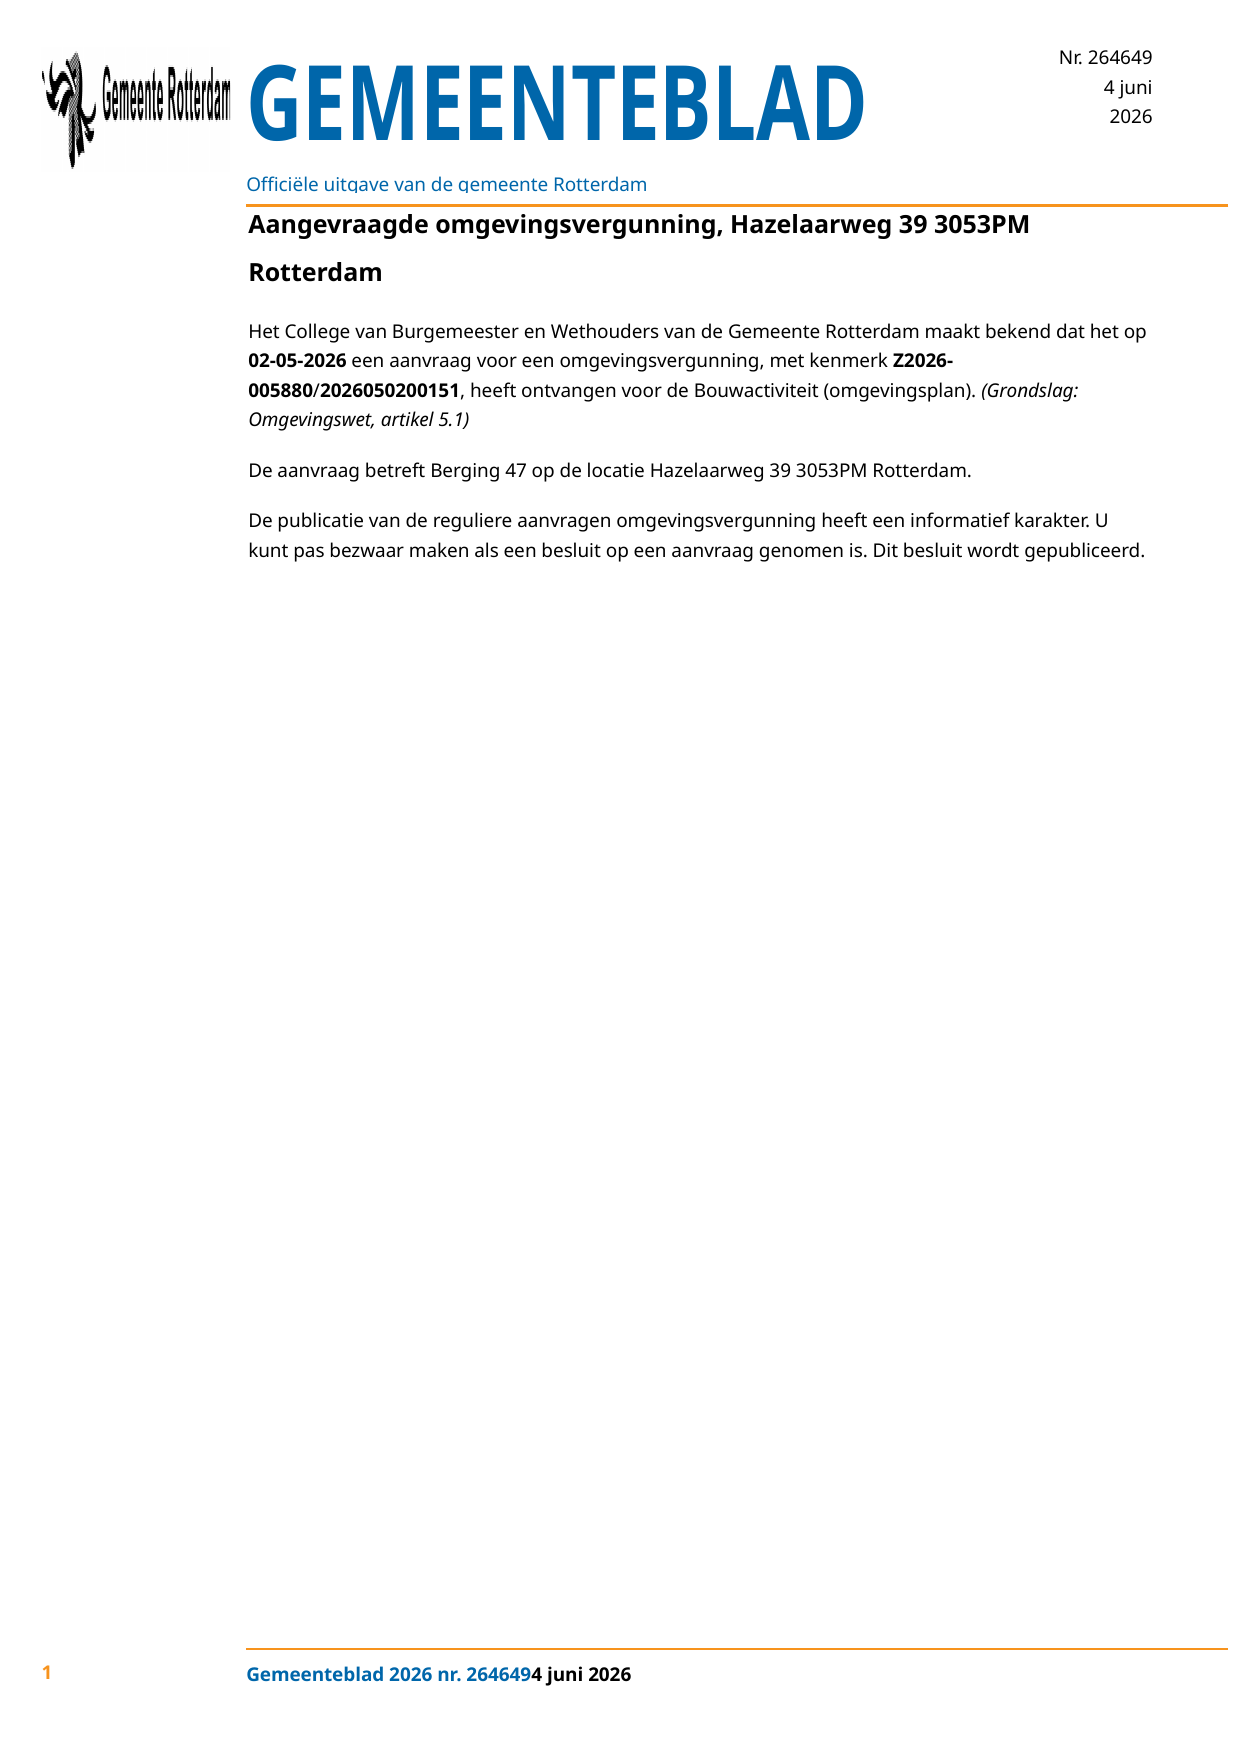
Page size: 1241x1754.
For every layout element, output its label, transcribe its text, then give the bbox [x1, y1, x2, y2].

picture [41, 47, 231, 172]
text De publicatie van de reguliere aanvragen omgevingsvergunning heeft een informatief karakter. U kunt pas bezwaar maken als een besluit op een aanvraag genomen is. Dit besluit wordt gepubliceerd. [248, 507, 1152, 563]
text Aangevraagde omgevingsvergunning, Hazelaarweg 39 3053PM Rotterdam [248, 207, 1152, 288]
text Het College van Burgemeester en Wethouders van de Gemeente Rotterdam maakt bekend dat het op 02-05-2026 een aanvraag voor een omgevingsvergunning, met kenmerk Z2026-005880/2026050200151, heeft ontvangen voor de Bouwactiviteit (omgevingsplan). (Grondslag: Omgevingswet, artikel 5.1) [248, 318, 1152, 432]
text De aanvraag betreft Berging 47 op de locatie Hazelaarweg 39 3053PM Rotterdam. [248, 457, 1152, 483]
